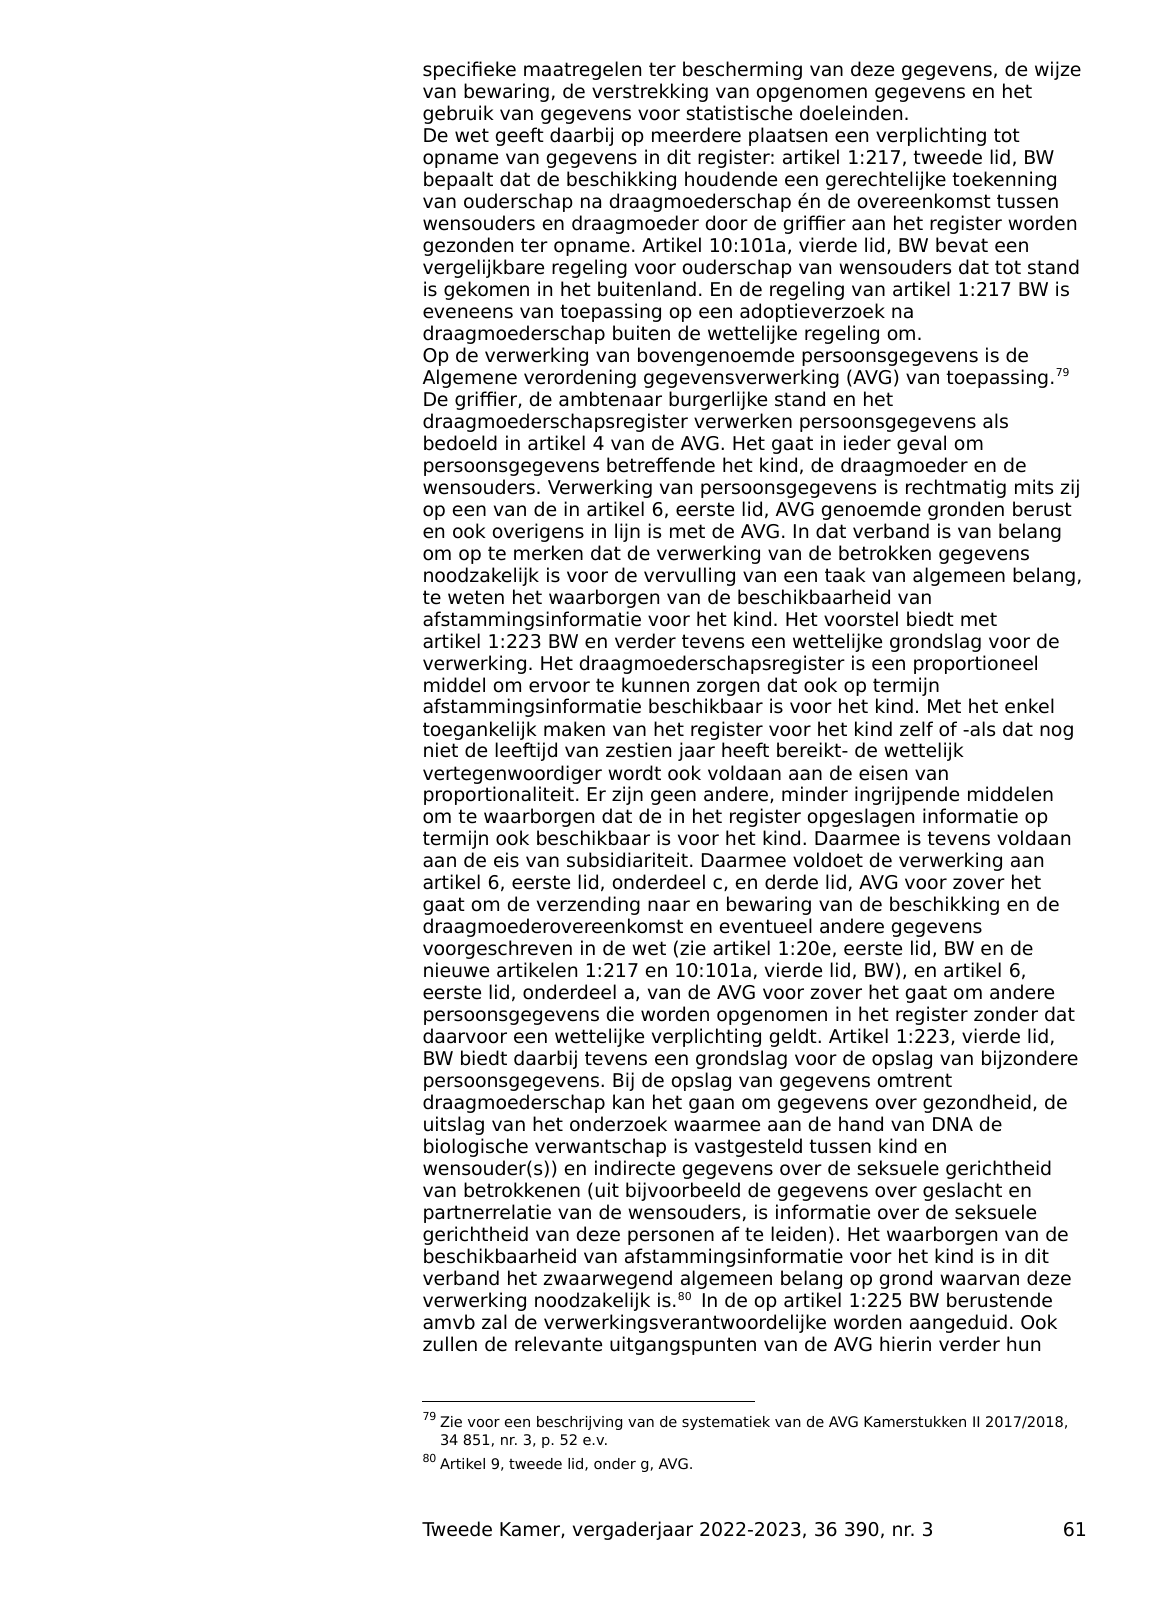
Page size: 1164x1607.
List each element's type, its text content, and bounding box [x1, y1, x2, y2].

text specifieke maatregelen ter bescherming van deze gegevens, de wijze van bewaring, de verstrekking van opgenomen gegevens en het gebruik van gegevens voor statistische doeleinden. [422, 59, 1087, 125]
text Zie voor een beschrijving van de systematiek van de AVG Kamerstukken II 2017/2018, 34 851, nr. 3, p. 52 e.v. [422, 1410, 1087, 1449]
text De wet geeft daarbij op meerdere plaatsen een verplichting tot opname van gegevens in dit register: artikel 1:217, tweede lid, BW bepaalt dat de beschikking houdende een gerechtelijke toekenning van ouderschap na draagmoederschap én de overeenkomst tussen wensouders en draagmoeder door de griffier aan het register worden gezonden ter opname. Artikel 10:101a, vierde lid, BW bevat een vergelijkbare regeling voor ouderschap van wensouders dat tot stand is gekomen in het buitenland. En de regeling van artikel 1:217 BW is eveneens van toepassing op een adoptieverzoek na draagmoederschap buiten de wettelijke regeling om. [422, 125, 1087, 345]
text Artikel 9, tweede lid, onder g, AVG. [422, 1452, 1087, 1474]
text Op de verwerking van bovengenoemde persoonsgegevens is de Algemene verordening gegevensverwerking (AVG) van toepassing. De griffier, de ambtenaar burgerlijke stand en het draagmoederschapsregister verwerken persoonsgegevens als bedoeld in artikel 4 van de AVG. Het gaat in ieder geval om persoonsgegevens betreffende het kind, de draagmoeder en de wensouders. Verwerking van persoonsgegevens is rechtmatig mits zij op een van de in artikel 6, eerste lid, AVG genoemde gronden berust en ook overigens in lijn is met de AVG. In dat verband is van belang om op te merken dat de verwerking van de betrokken gegevens noodzakelijk is voor de vervulling van een taak van algemeen belang, te weten het waarborgen van de beschikbaarheid van afstammingsinformatie voor het kind. Het voorstel biedt met artikel 1:223 BW en verder tevens een wettelijke grondslag voor de verwerking. Het draagmoederschapsregister is een proportioneel middel om ervoor te kunnen zorgen dat ook op termijn afstammingsinformatie beschikbaar is voor het kind. Met het enkel toegankelijk maken van het register voor het kind zelf of -als dat nog niet de leeftijd van zestien jaar heeft bereikt- de wettelijk vertegenwoordiger wordt ook voldaan aan de eisen van proportionaliteit. Er zijn geen andere, minder ingrijpende middelen om te waarborgen dat de in het register opgeslagen informatie op termijn ook beschikbaar is voor het kind. Daarmee is tevens voldaan aan de eis van subsidiariteit. Daarmee voldoet de verwerking aan artikel 6, eerste lid, onderdeel c, en derde lid, AVG voor zover het gaat om de verzending naar en bewaring van de beschikking en de draagmoederovereenkomst en eventueel andere gegevens voorgeschreven in de wet (zie artikel 1:20e, eerste lid, BW en de nieuwe artikelen 1:217 en 10:101a, vierde lid, BW), en artikel 6, eerste lid, onderdeel a, van de AVG voor zover het gaat om andere persoonsgegevens die worden opgenomen in het register zonder dat daarvoor een wettelijke verplichting geldt. Artikel 1:223, vierde lid, BW biedt daarbij tevens een grondslag voor de opslag van bijzondere persoonsgegevens. Bij de opslag van gegevens omtrent draagmoederschap kan het gaan om gegevens over gezondheid, de uitslag van het onderzoek waarmee aan de hand van DNA de biologische verwantschap is vastgesteld tussen kind en wensouder(s)) en indirecte gegevens over de seksuele gerichtheid van betrokkenen (uit bijvoorbeeld de gegevens over geslacht en partnerrelatie van de wensouders, is informatie over de seksuele gerichtheid van deze personen af te leiden). Het waarborgen van de beschikbaarheid van afstammingsinformatie voor het kind is in dit verband het zwaarwegend algemeen belang op grond waarvan deze verwerking noodzakelijk is. In de op artikel 1:225 BW berustende amvb zal de verwerkingsverantwoordelijke worden aangeduid. Ook zullen de relevante uitgangspunten van de AVG hierin verder hun [422, 345, 1087, 1356]
